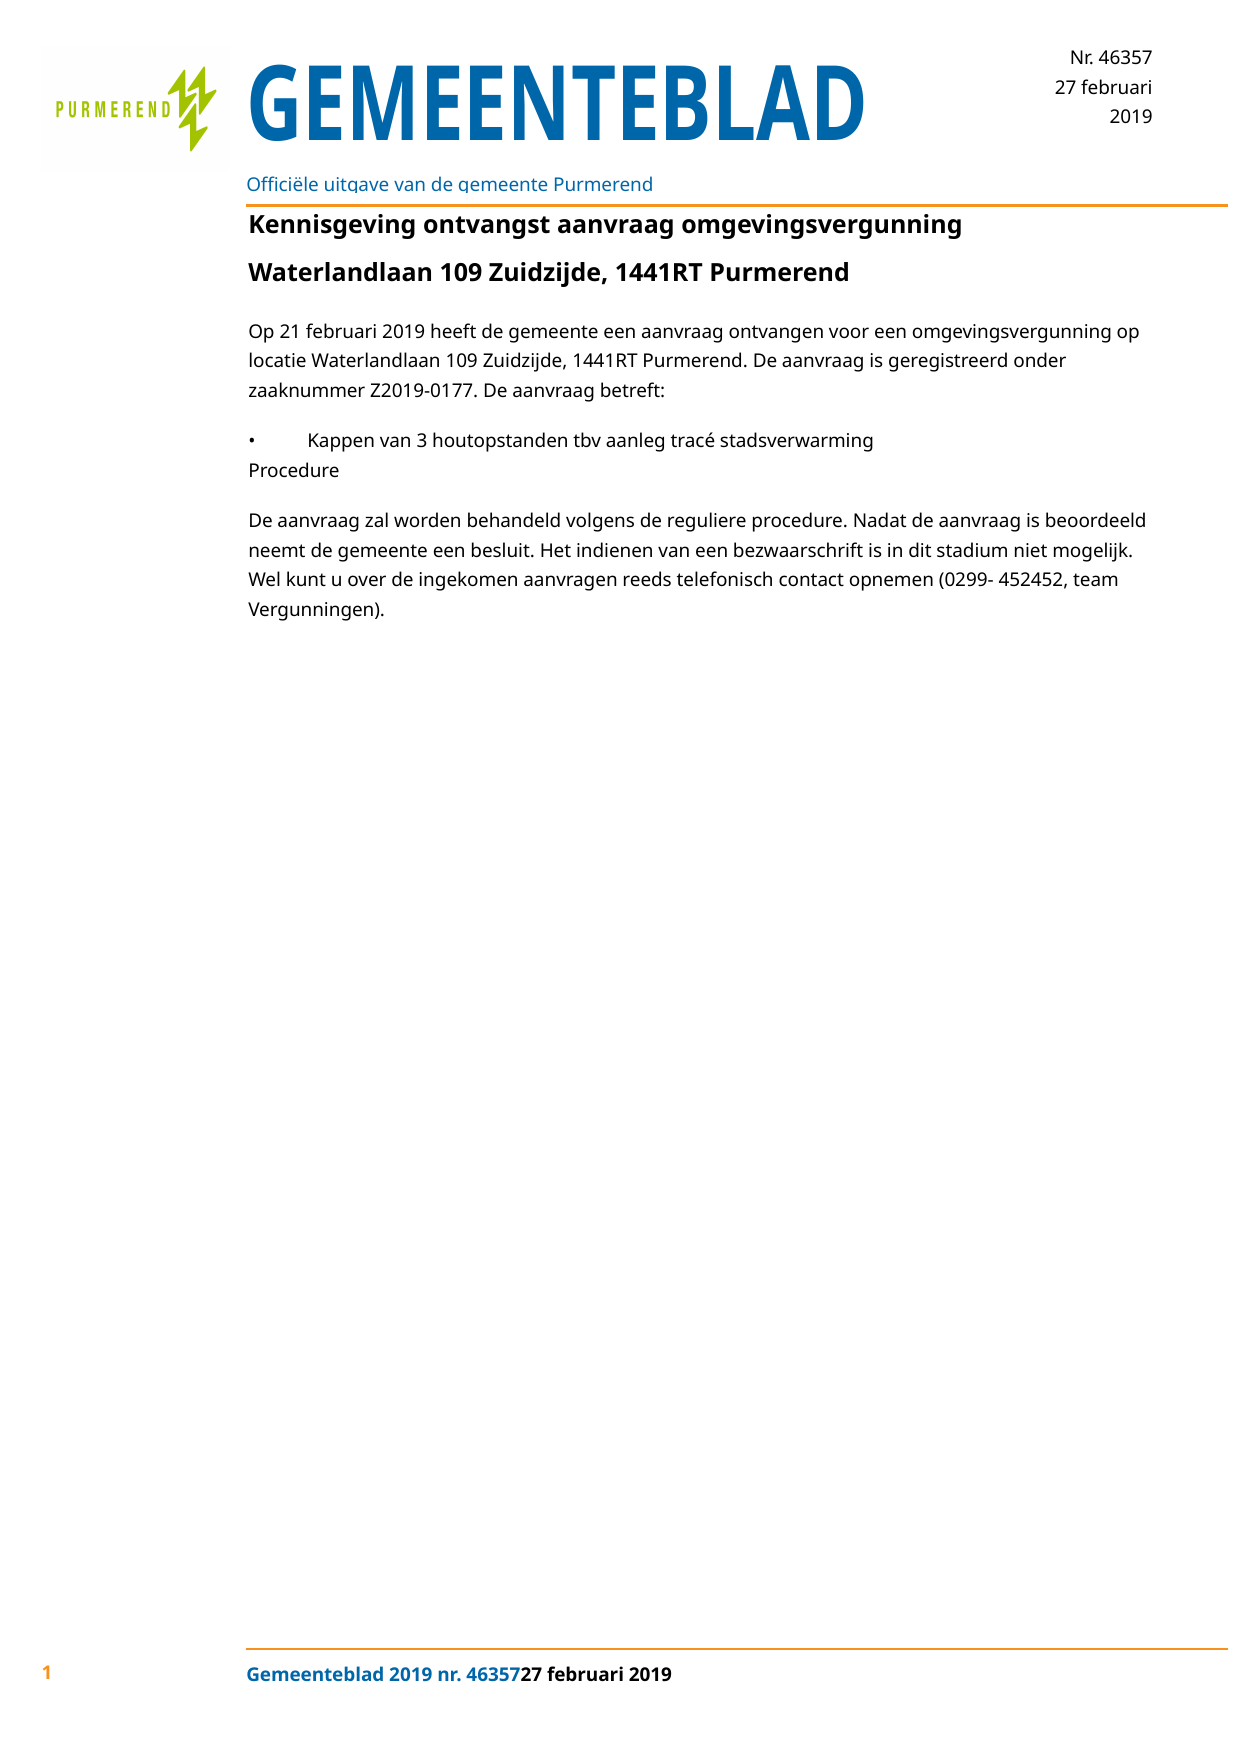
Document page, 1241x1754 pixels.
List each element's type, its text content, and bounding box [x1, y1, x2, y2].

list Kappen van 3 houtopstanden tbv aanleg tracé stadsverwarming [248, 427, 1152, 453]
text Kennisgeving ontvangst aanvraag omgevingsvergunning Waterlandlaan 109 Zuidzijde, 1441RT Purmerend [248, 207, 1152, 288]
text De aanvraag zal worden behandeld volgens de reguliere procedure. Nadat de aanvraag is beoordeeld neemt de gemeente een besluit. Het indienen van een bezwaarschrift is in dit stadium niet mogelijk. Wel kunt u over de ingekomen aanvragen reeds telefonisch contact opnemen (0299- 452452, team Vergunningen). [248, 507, 1152, 622]
picture [41, 47, 231, 172]
text Procedure [248, 457, 1152, 483]
text Op 21 februari 2019 heeft de gemeente een aanvraag ontvangen voor een omgevingsvergunning op locatie Waterlandlaan 109 Zuidzijde, 1441RT Purmerend. De aanvraag is geregistreerd onder zaaknummer Z2019-0177. De aanvraag betreft: [248, 318, 1152, 403]
